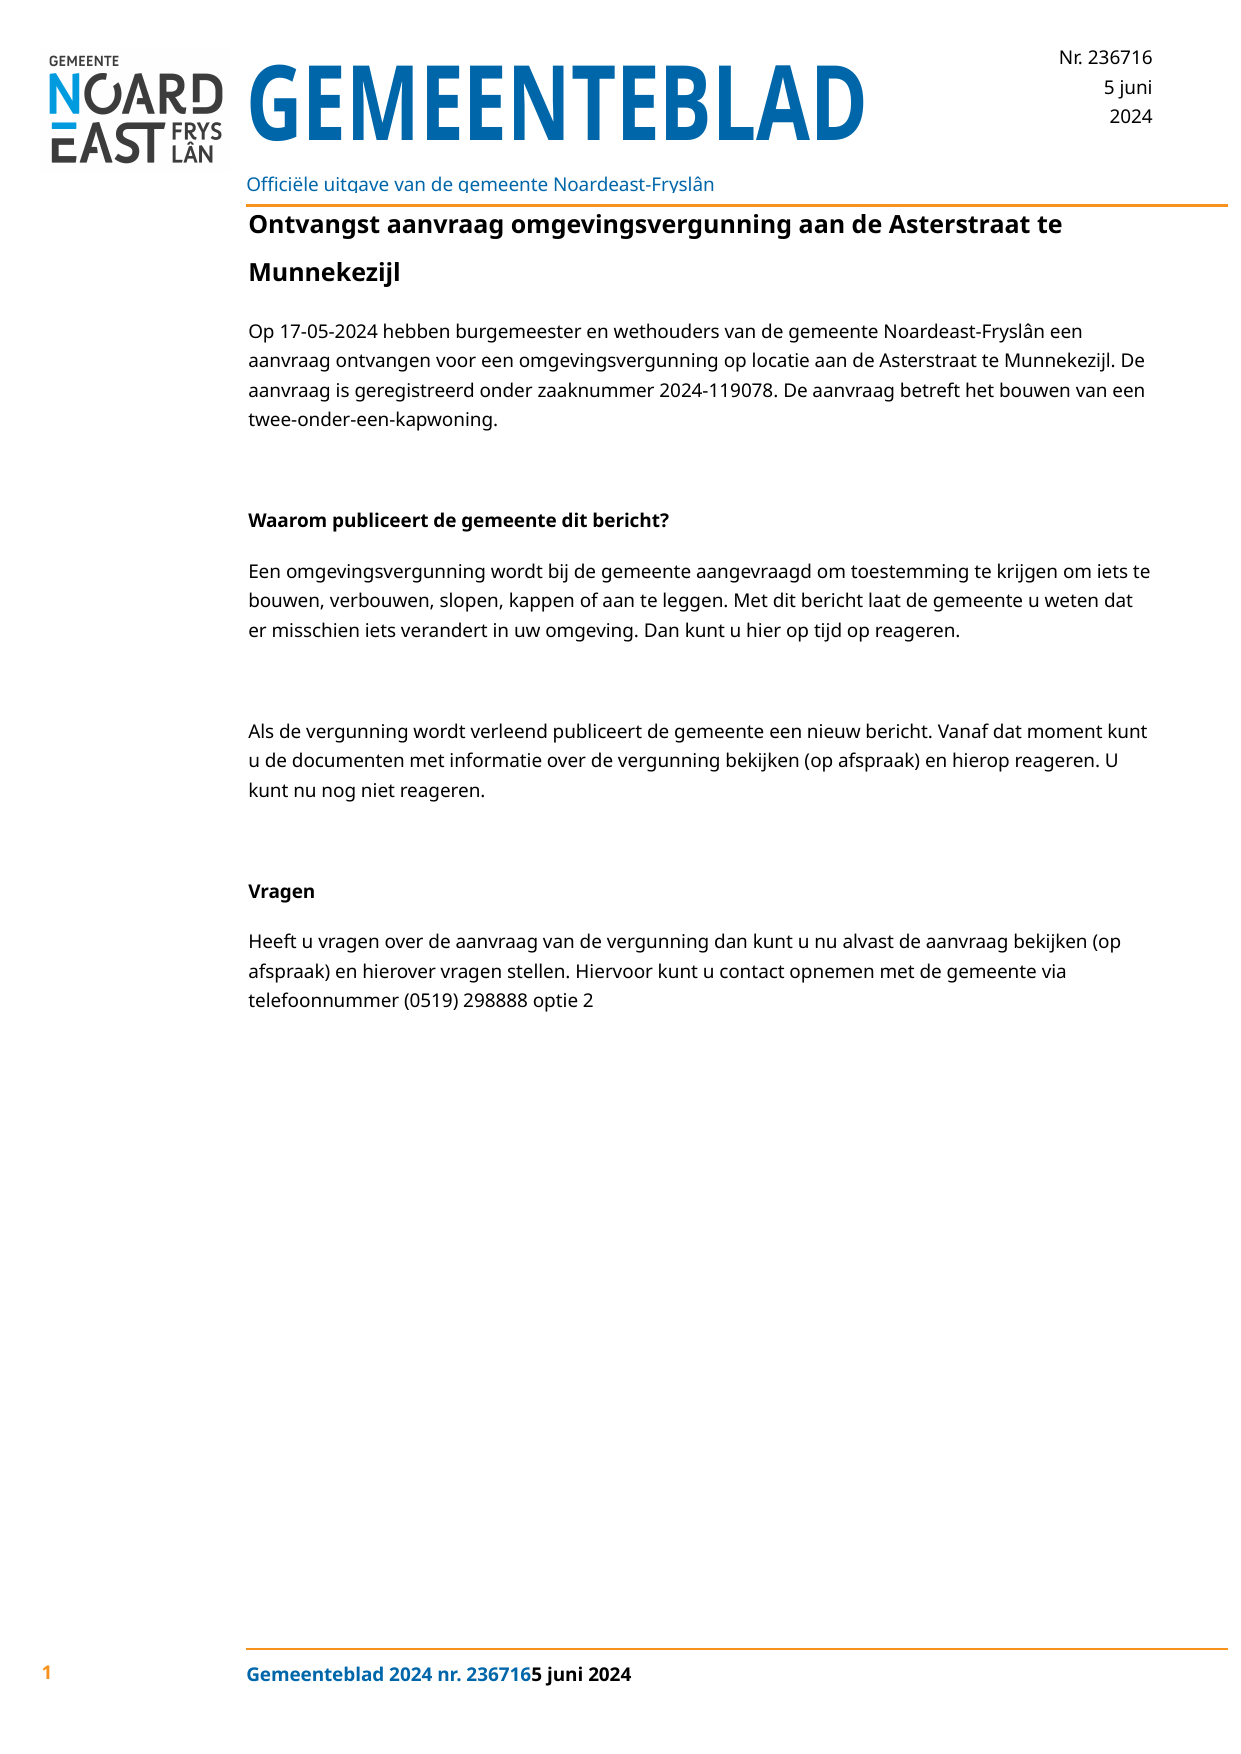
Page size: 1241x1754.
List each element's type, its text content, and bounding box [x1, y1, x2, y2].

text Waarom publiceert de gemeente dit bericht? [248, 507, 1152, 533]
text Ontvangst aanvraag omgevingsvergunning aan de Asterstraat te Munnekezijl [248, 207, 1152, 288]
text Heeft u vragen over de aanvraag van de vergunning dan kunt u nu alvast de aanvraag bekijken (op afspraak) en hierover vragen stellen. Hiervoor kunt u contact opnemen met de gemeente via telefoonnummer (0519) 298888 optie 2 [248, 928, 1152, 1013]
picture [41, 47, 231, 172]
text Op 17-05-2024 hebben burgemeester en wethouders van de gemeente Noardeast-Fryslân een aanvraag ontvangen voor een omgevingsvergunning op locatie aan de Asterstraat te Munnekezijl. De aanvraag is geregistreerd onder zaaknummer 2024-119078. De aanvraag betreft het bouwen van een twee-onder-een-kapwoning. [248, 318, 1152, 432]
text Een omgevingsvergunning wordt bij de gemeente aangevraagd om toestemming te krijgen om iets te bouwen, verbouwen, slopen, kappen of aan te leggen. Met dit bericht laat de gemeente u weten dat er misschien iets verandert in uw omgeving. Dan kunt u hier op tijd op reageren. [248, 558, 1152, 643]
text Als de vergunning wordt verleend publiceert de gemeente een nieuw bericht. Vanaf dat moment kunt u de documenten met informatie over de vergunning bekijken (op afspraak) en hierop reageren. U kunt nu nog niet reageren. [248, 718, 1152, 803]
text Vragen [248, 878, 1152, 904]
